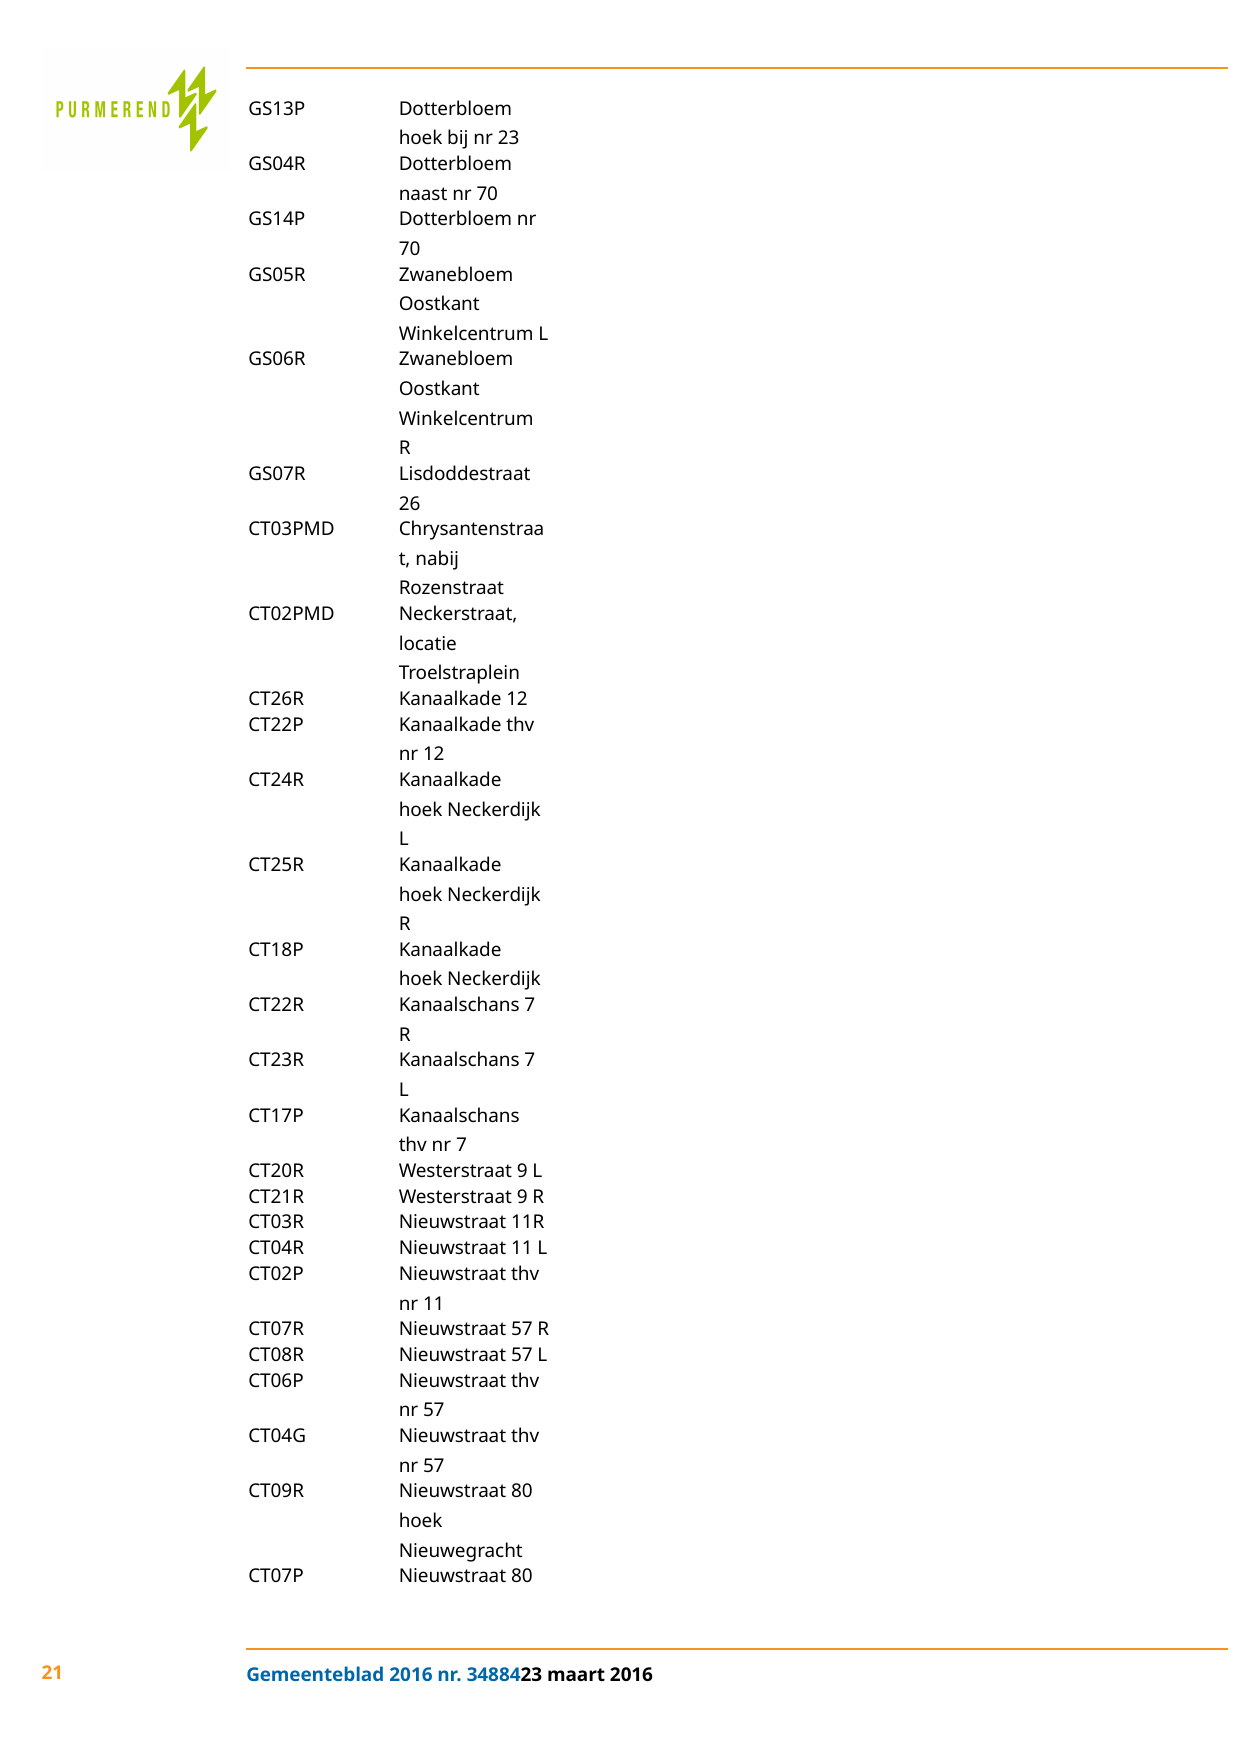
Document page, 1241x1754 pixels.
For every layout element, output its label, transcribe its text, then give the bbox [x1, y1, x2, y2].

table_cell CT25R [248, 851, 398, 936]
table_cell Zwanebloem Oostkant Winkelcentrum R [399, 346, 549, 460]
table_cell Kanaalkade hoek Neckerdijk [399, 936, 549, 991]
table_cell Kanaalkade 12 [399, 685, 549, 711]
table_cell CT24R [248, 766, 398, 851]
table_cell CT06P [248, 1367, 398, 1422]
table_cell [549, 1422, 700, 1478]
table_cell [549, 205, 700, 261]
table_cell [549, 1209, 700, 1234]
table_cell Dotterbloem nr 70 [399, 205, 549, 261]
table_cell CT21R [248, 1183, 398, 1209]
table_cell [549, 936, 700, 991]
table_cell CT07P [248, 1563, 398, 1588]
table_cell Nieuwstraat 80 hoek Nieuwegracht [399, 1478, 549, 1562]
table_cell [549, 346, 700, 460]
table_cell Kanaalschans 7 R [399, 991, 549, 1047]
table_cell CT07R [248, 1316, 398, 1341]
table_cell [549, 1367, 700, 1422]
table_cell [549, 1183, 700, 1209]
table_cell Kanaalkade thv nr 12 [399, 711, 549, 766]
table_cell GS06R [248, 346, 398, 460]
table_cell [549, 685, 700, 711]
table_cell CT08R [248, 1341, 398, 1367]
table_cell [549, 1157, 700, 1183]
table_cell [549, 150, 700, 205]
table_cell Nieuwstraat 57 R [399, 1316, 549, 1341]
table_cell Nieuwstraat 11R [399, 1209, 549, 1234]
table_cell CT02PMD [248, 600, 398, 685]
table_cell [549, 711, 700, 766]
table_cell Nieuwstraat 80 [399, 1563, 549, 1588]
table_cell [549, 851, 700, 936]
table_cell [549, 515, 700, 600]
table_cell CT23R [248, 1047, 398, 1102]
table_cell CT04R [248, 1235, 398, 1260]
table_cell Westerstraat 9 R [399, 1183, 549, 1209]
table_cell Nieuwstraat thv nr 11 [399, 1260, 549, 1316]
table_cell [549, 1341, 700, 1367]
table_cell CT03PMD [248, 515, 398, 600]
table_cell Nieuwstraat 11 L [399, 1235, 549, 1260]
table_cell Kanaalschans 7 L [399, 1047, 549, 1102]
table_cell GS04R [248, 150, 398, 205]
table_cell GS14P [248, 205, 398, 261]
table_cell Zwanebloem Oostkant Winkelcentrum L [399, 261, 549, 346]
table_cell Neckerstraat, locatie Troelstraplein [399, 600, 549, 685]
table_cell Kanaalschans thv nr 7 [399, 1102, 549, 1157]
table_cell CT17P [248, 1102, 398, 1157]
table_cell GS05R [248, 261, 398, 346]
table_cell [549, 95, 700, 150]
table_cell Dotterbloem hoek bij nr 23 [399, 95, 549, 150]
table_cell CT22P [248, 711, 398, 766]
table_cell [549, 1563, 700, 1588]
picture [41, 47, 231, 172]
table_cell Kanaalkade hoek Neckerdijk L [399, 766, 549, 851]
table_cell CT09R [248, 1478, 398, 1562]
table_cell Kanaalkade hoek Neckerdijk R [399, 851, 549, 936]
table_cell [549, 1260, 700, 1316]
table_cell CT03R [248, 1209, 398, 1234]
table_cell Nieuwstraat 57 L [399, 1341, 549, 1367]
table_cell [549, 261, 700, 346]
table_cell CT26R [248, 685, 398, 711]
table_cell CT18P [248, 936, 398, 991]
table_cell Nieuwstraat thv nr 57 [399, 1422, 549, 1478]
table_cell [549, 460, 700, 515]
table_cell [549, 1047, 700, 1102]
table_cell CT04G [248, 1422, 398, 1478]
table_cell Nieuwstraat thv nr 57 [399, 1367, 549, 1422]
table_cell CT22R [248, 991, 398, 1047]
table_cell [549, 1316, 700, 1341]
table_cell Chrysantenstraat, nabij Rozenstraat [399, 515, 549, 600]
table_cell GS13P [248, 95, 398, 150]
table_cell [549, 991, 700, 1047]
table_cell [549, 1478, 700, 1562]
table_cell CT02P [248, 1260, 398, 1316]
table_cell [549, 600, 700, 685]
table_cell CT20R [248, 1157, 398, 1183]
table_cell [549, 1102, 700, 1157]
table_cell Dotterbloem naast nr 70 [399, 150, 549, 205]
table_cell Westerstraat 9 L [399, 1157, 549, 1183]
table_cell GS07R [248, 460, 398, 515]
table_cell [549, 1235, 700, 1260]
table_cell [549, 766, 700, 851]
table_cell Lisdoddestraat 26 [399, 460, 549, 515]
